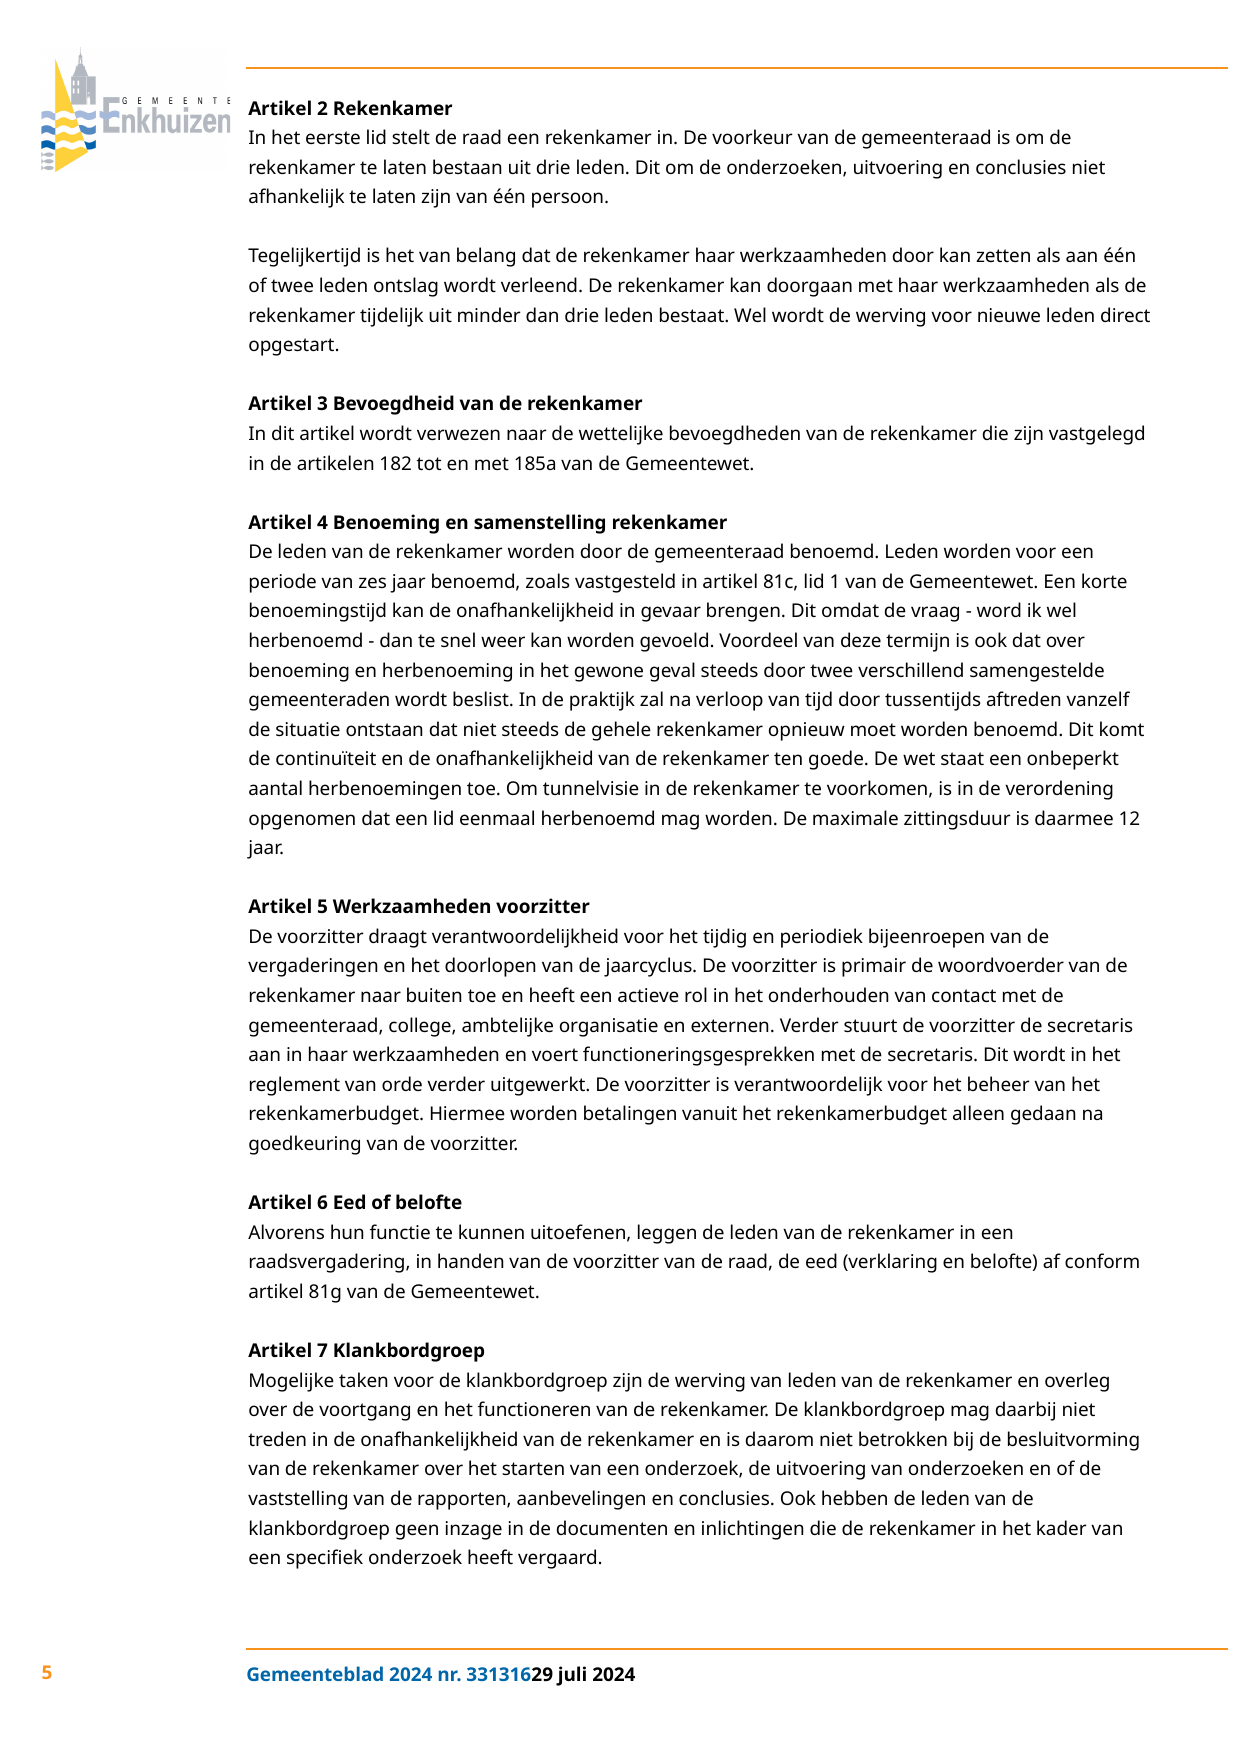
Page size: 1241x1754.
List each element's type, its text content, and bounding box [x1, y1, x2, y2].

text Artikel 5 Werkzaamheden voorzitter [248, 893, 1152, 919]
text Artikel 7 Klankbordgroep [248, 1337, 1152, 1363]
text Artikel 2 Rekenkamer [248, 95, 1152, 121]
text Tegelijkertijd is het van belang dat de rekenkamer haar werkzaamheden door kan zetten als aan één of twee leden ontslag wordt verleend. De rekenkamer kan doorgaan met haar werkzaamheden als de rekenkamer tijdelijk uit minder dan drie leden bestaat. Wel wordt de werving voor nieuwe leden direct opgestart. [248, 243, 1152, 357]
text De voorzitter draagt verantwoordelijkheid voor het tijdig en periodiek bijeenroepen van de vergaderingen en het doorlopen van de jaarcyclus. De voorzitter is primair de woordvoerder van de rekenkamer naar buiten toe en heeft een actieve rol in het onderhouden van contact met de gemeenteraad, college, ambtelijke organisatie en externen. Verder stuurt de voorzitter de secretaris aan in haar werkzaamheden en voert functioneringsgesprekken met de secretaris. Dit wordt in het reglement van orde verder uitgewerkt. De voorzitter is verantwoordelijk voor het beheer van het rekenkamerbudget. Hiermee worden betalingen vanuit het rekenkamerbudget alleen gedaan na goedkeuring van de voorzitter. [248, 923, 1152, 1156]
text Mogelijke taken voor de klankbordgroep zijn de werving van leden van de rekenkamer en overleg over de voortgang en het functioneren van de rekenkamer. De klankbordgroep mag daarbij niet treden in de onafhankelijkheid van de rekenkamer en is daarom niet betrokken bij de besluitvorming van de rekenkamer over het starten van een onderzoek, de uitvoering van onderzoeken en of de vaststelling van de rapporten, aanbevelingen en conclusies. Ook hebben de leden van de klankbordgroep geen inzage in de documenten en inlichtingen die de rekenkamer in het kader van een specifiek onderzoek heeft vergaard. [248, 1367, 1152, 1570]
text Alvorens hun functie te kunnen uitoefenen, leggen de leden van de rekenkamer in een raadsvergadering, in handen van de voorzitter van de raad, de eed (verklaring en belofte) af conform artikel 81g van de Gemeentewet. [248, 1219, 1152, 1304]
picture [41, 47, 231, 172]
text Artikel 3 Bevoegdheid van de rekenkamer [248, 391, 1152, 416]
text De leden van de rekenkamer worden door de gemeenteraad benoemd. Leden worden voor een periode van zes jaar benoemd, zoals vastgesteld in artikel 81c, lid 1 van de Gemeentewet. Een korte benoemingstijd kan de onafhankelijkheid in gevaar brengen. Dit omdat de vraag - word ik wel herbenoemd - dan te snel weer kan worden gevoeld. Voordeel van deze termijn is ook dat over benoeming en herbenoeming in het gewone geval steeds door twee verschillend samengestelde gemeenteraden wordt beslist. In de praktijk zal na verloop van tijd door tussentijds aftreden vanzelf de situatie ontstaan dat niet steeds de gehele rekenkamer opnieuw moet worden benoemd. Dit komt de continuïteit en de onafhankelijkheid van de rekenkamer ten goede. De wet staat een onbeperkt aantal herbenoemingen toe. Om tunnelvisie in de rekenkamer te voorkomen, is in de verordening opgenomen dat een lid eenmaal herbenoemd mag worden. De maximale zittingsduur is daarmee 12 jaar. [248, 538, 1152, 860]
text In dit artikel wordt verwezen naar de wettelijke bevoegdheden van de rekenkamer die zijn vastgelegd in de artikelen 182 tot en met 185a van de Gemeentewet. [248, 420, 1152, 476]
text Artikel 6 Eed of belofte [248, 1189, 1152, 1215]
text In het eerste lid stelt de raad een rekenkamer in. De voorkeur van de gemeenteraad is om de rekenkamer te laten bestaan uit drie leden. Dit om de onderzoeken, uitvoering en conclusies niet afhankelijk te laten zijn van één persoon. [248, 124, 1152, 209]
text Artikel 4 Benoeming en samenstelling rekenkamer [248, 509, 1152, 535]
